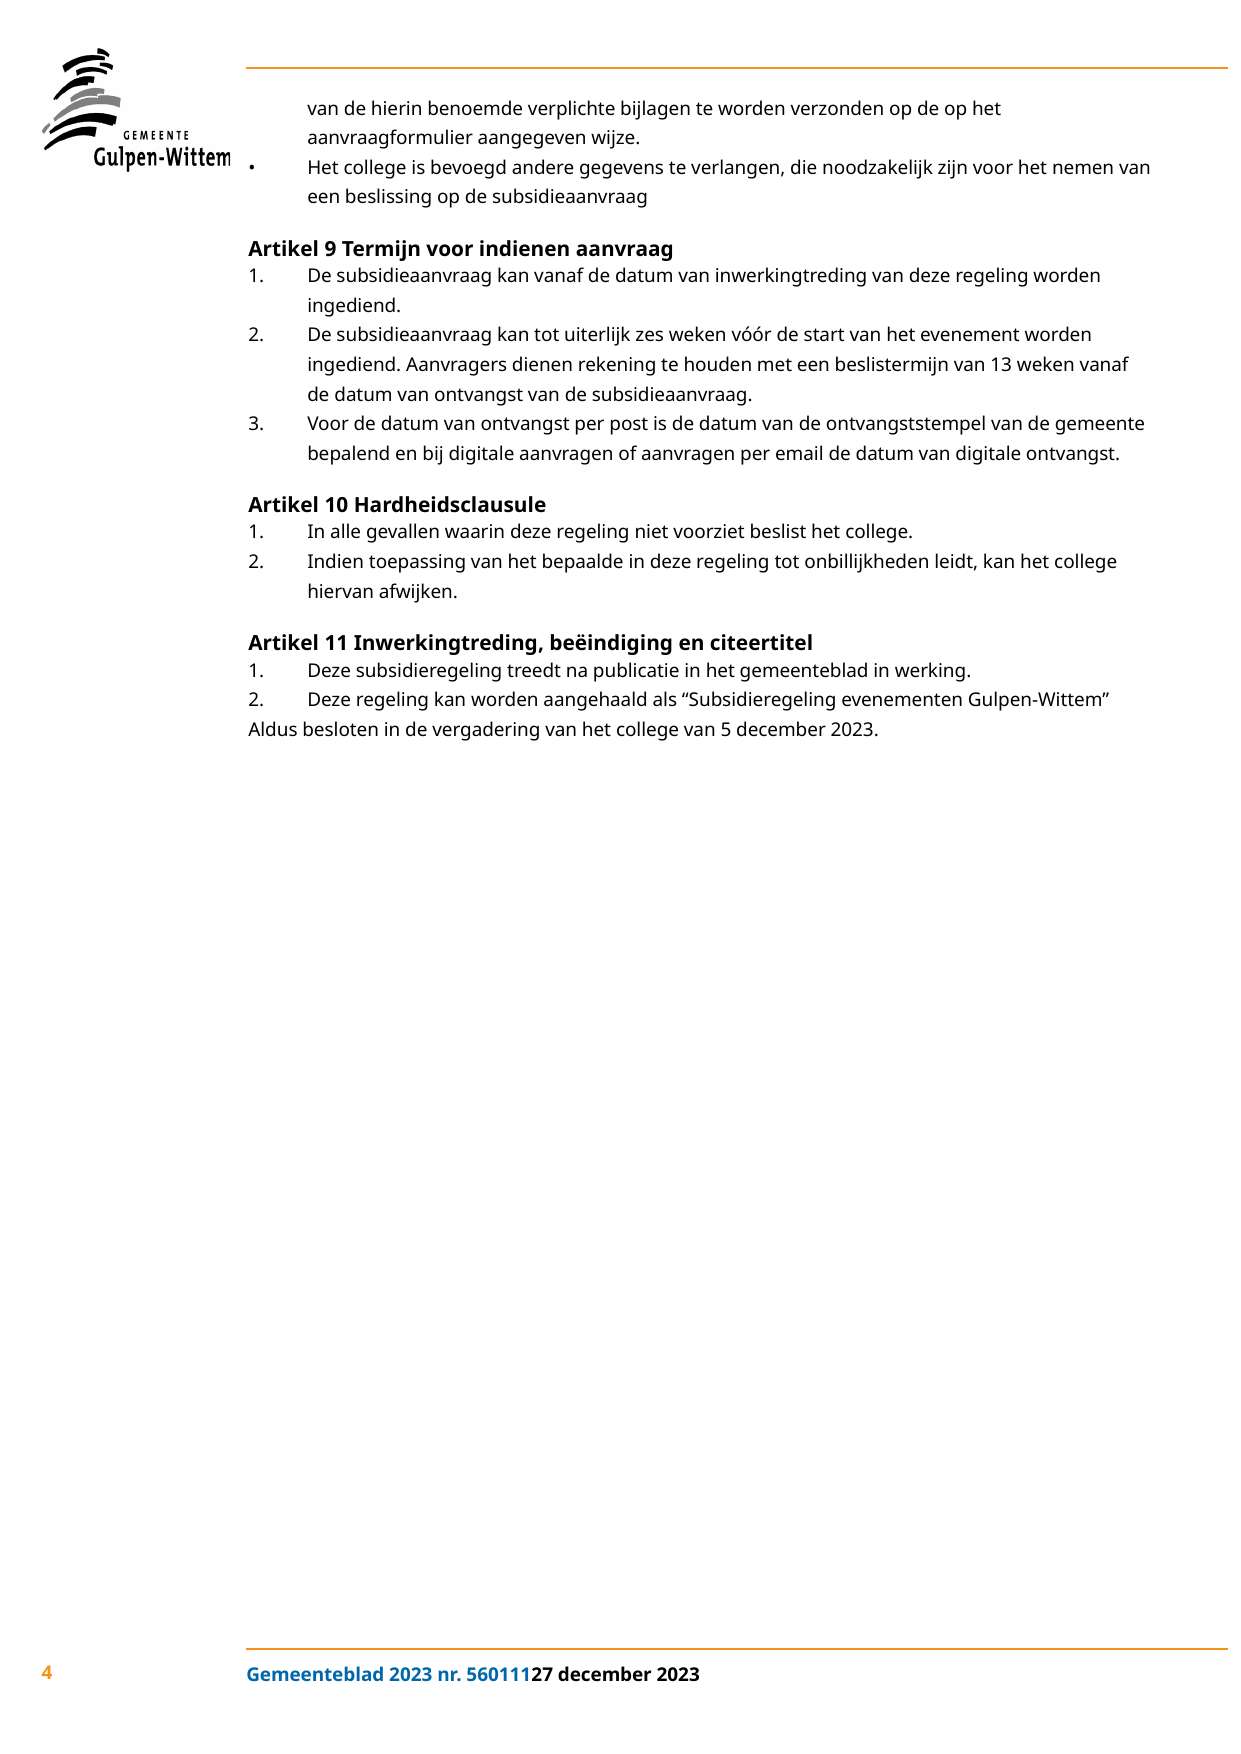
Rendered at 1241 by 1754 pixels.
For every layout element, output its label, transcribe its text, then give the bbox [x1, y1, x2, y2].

text Aldus besloten in de vergadering van het college van 5 december 2023. [248, 716, 1152, 742]
text Artikel 10 Hardheidsclausule [248, 490, 1152, 519]
list van de hierin benoemde verplichte bijlagen te worden verzonden op de op het aanvraagformulier aangegeven wijze. [248, 95, 1152, 150]
list In alle gevallen waarin deze regeling niet voorziet beslist het college. [248, 519, 1152, 544]
text Artikel 9 Termijn voor indienen aanvraag [248, 234, 1152, 262]
list Indien toepassing van het bepaalde in deze regeling tot onbillijkheden leidt, kan het college hiervan afwijken. [248, 548, 1152, 604]
picture [41, 47, 231, 172]
list De subsidieaanvraag kan vanaf de datum van inwerkingtreding van deze regeling worden ingediend. [248, 262, 1152, 318]
list Deze subsidieregeling treedt na publicatie in het gemeenteblad in werking. [248, 657, 1152, 682]
list De subsidieaanvraag kan tot uiterlijk zes weken vóór de start van het evenement worden ingediend. Aanvragers dienen rekening te houden met een beslistermijn van 13 weken vanaf de datum van ontvangst van de subsidieaanvraag. [248, 322, 1152, 406]
text Artikel 11 Inwerkingtreding, beëindiging en citeertitel [248, 628, 1152, 657]
list Voor de datum van ontvangst per post is de datum van de ontvangststempel van de gemeente bepalend en bij digitale aanvragen of aanvragen per email de datum van digitale ontvangst. [248, 410, 1152, 466]
list Deze regeling kan worden aangehaald als “Subsidieregeling evenementen Gulpen-Wittem” [248, 686, 1152, 712]
list Het college is bevoegd andere gegevens te verlangen, die noodzakelijk zijn voor het nemen van een beslissing op de subsidieaanvraag [248, 154, 1152, 209]
